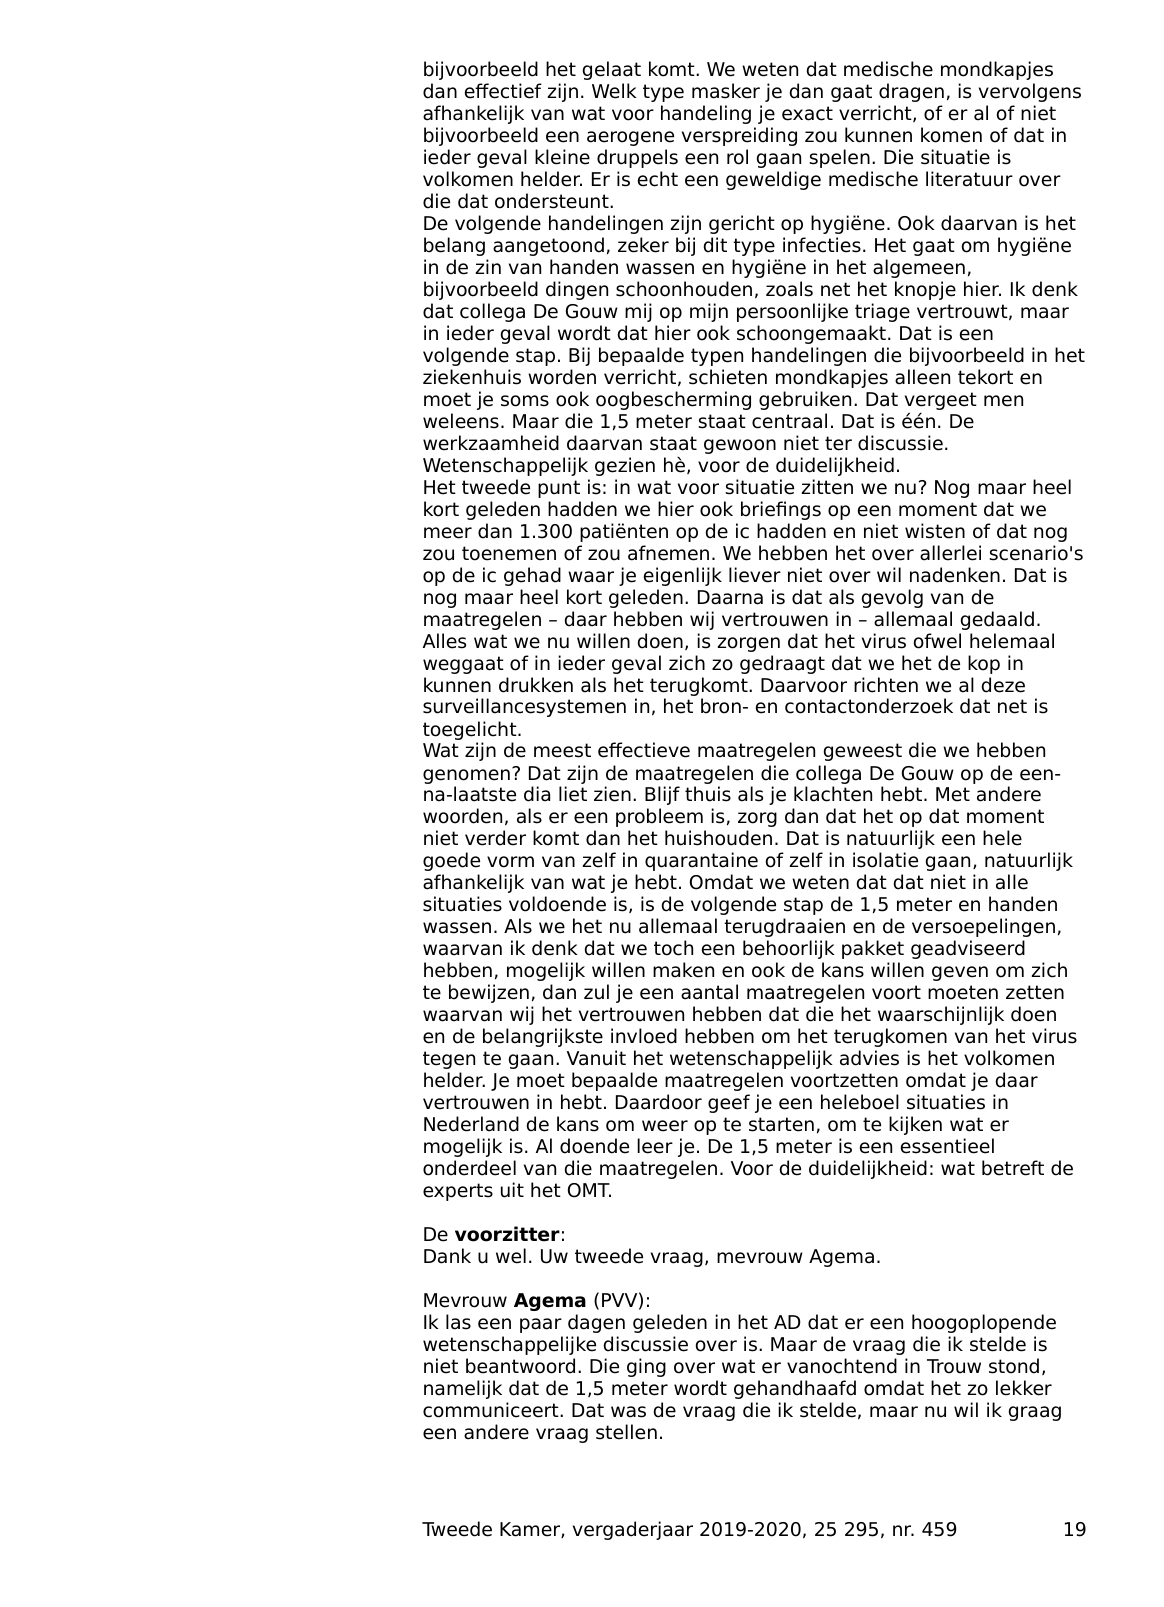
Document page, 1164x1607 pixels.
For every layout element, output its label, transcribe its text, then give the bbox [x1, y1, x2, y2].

text De volgende handelingen zijn gericht op hygiëne. Ook daarvan is het belang aangetoond, zeker bij dit type infecties. Het gaat om hygiëne in de zin van handen wassen en hygiëne in het algemeen, bijvoorbeeld dingen schoonhouden, zoals net het knopje hier. Ik denk dat collega De Gouw mij op mijn persoonlijke triage vertrouwt, maar in ieder geval wordt dat hier ook schoongemaakt. Dat is een volgende stap. Bij bepaalde typen handelingen die bijvoorbeeld in het ziekenhuis worden verricht, schieten mondkapjes alleen tekort en moet je soms ook oogbescherming gebruiken. Dat vergeet men weleens. Maar die 1,5 meter staat centraal. Dat is één. De werkzaamheid daarvan staat gewoon niet ter discussie. Wetenschappelijk gezien hè, voor de duidelijkheid. [422, 213, 1087, 477]
text Het tweede punt is: in wat voor situatie zitten we nu? Nog maar heel kort geleden hadden we hier ook briefings op een moment dat we meer dan 1.300 patiënten op de ic hadden en niet wisten of dat nog zou toenemen of zou afnemen. We hebben het over allerlei scenario's op de ic gehad waar je eigenlijk liever niet over wil nadenken. Dat is nog maar heel kort geleden. Daarna is dat als gevolg van de maatregelen – daar hebben wij vertrouwen in – allemaal gedaald. Alles wat we nu willen doen, is zorgen dat het virus ofwel helemaal weggaat of in ieder geval zich zo gedraagt dat we het de kop in kunnen drukken als het terugkomt. Daarvoor richten we al deze surveillancesystemen in, het bron- en contactonderzoek dat net is toegelicht. [422, 477, 1087, 740]
text Wat zijn de meest effectieve maatregelen geweest die we hebben genomen? Dat zijn de maatregelen die collega De Gouw op de een-na-laatste dia liet zien. Blijf thuis als je klachten hebt. Met andere woorden, als er een probleem is, zorg dan dat het op dat moment niet verder komt dan het huishouden. Dat is natuurlijk een hele goede vorm van zelf in quarantaine of zelf in isolatie gaan, natuurlijk afhankelijk van wat je hebt. Omdat we weten dat dat niet in alle situaties voldoende is, is de volgende stap de 1,5 meter en handen wassen. Als we het nu allemaal terugdraaien en de versoepelingen, waarvan ik denk dat we toch een behoorlijk pakket geadviseerd hebben, mogelijk willen maken en ook de kans willen geven om zich te bewijzen, dan zul je een aantal maatregelen voort moeten zetten waarvan wij het vertrouwen hebben dat die het waarschijnlijk doen en de belangrijkste invloed hebben om het terugkomen van het virus tegen te gaan. Vanuit het wetenschappelijk advies is het volkomen helder. Je moet bepaalde maatregelen voortzetten omdat je daar vertrouwen in hebt. Daardoor geef je een heleboel situaties in Nederland de kans om weer op te starten, om te kijken wat er mogelijk is. Al doende leer je. De 1,5 meter is een essentieel onderdeel van die maatregelen. Voor de duidelijkheid: wat betreft de experts uit het OMT. [422, 740, 1087, 1202]
text Ik las een paar dagen geleden in het AD dat er een hoogoplopende wetenschappelijke discussie over is. Maar de vraag die ik stelde is niet beantwoord. Die ging over wat er vanochtend in Trouw stond, namelijk dat de 1,5 meter wordt gehandhaafd omdat het zo lekker communiceert. Dat was de vraag die ik stelde, maar nu wil ik graag een andere vraag stellen. [422, 1312, 1087, 1444]
text Mevrouw Agema (PVV): [422, 1290, 1087, 1312]
text bijvoorbeeld het gelaat komt. We weten dat medische mondkapjes dan effectief zijn. Welk type masker je dan gaat dragen, is vervolgens afhankelijk van wat voor handeling je exact verricht, of er al of niet bijvoorbeeld een aerogene verspreiding zou kunnen komen of dat in ieder geval kleine druppels een rol gaan spelen. Die situatie is volkomen helder. Er is echt een geweldige medische literatuur over die dat ondersteunt. [422, 59, 1087, 213]
text Dank u wel. Uw tweede vraag, mevrouw Agema. [422, 1246, 1087, 1268]
text De voorzitter: [422, 1224, 1087, 1246]
